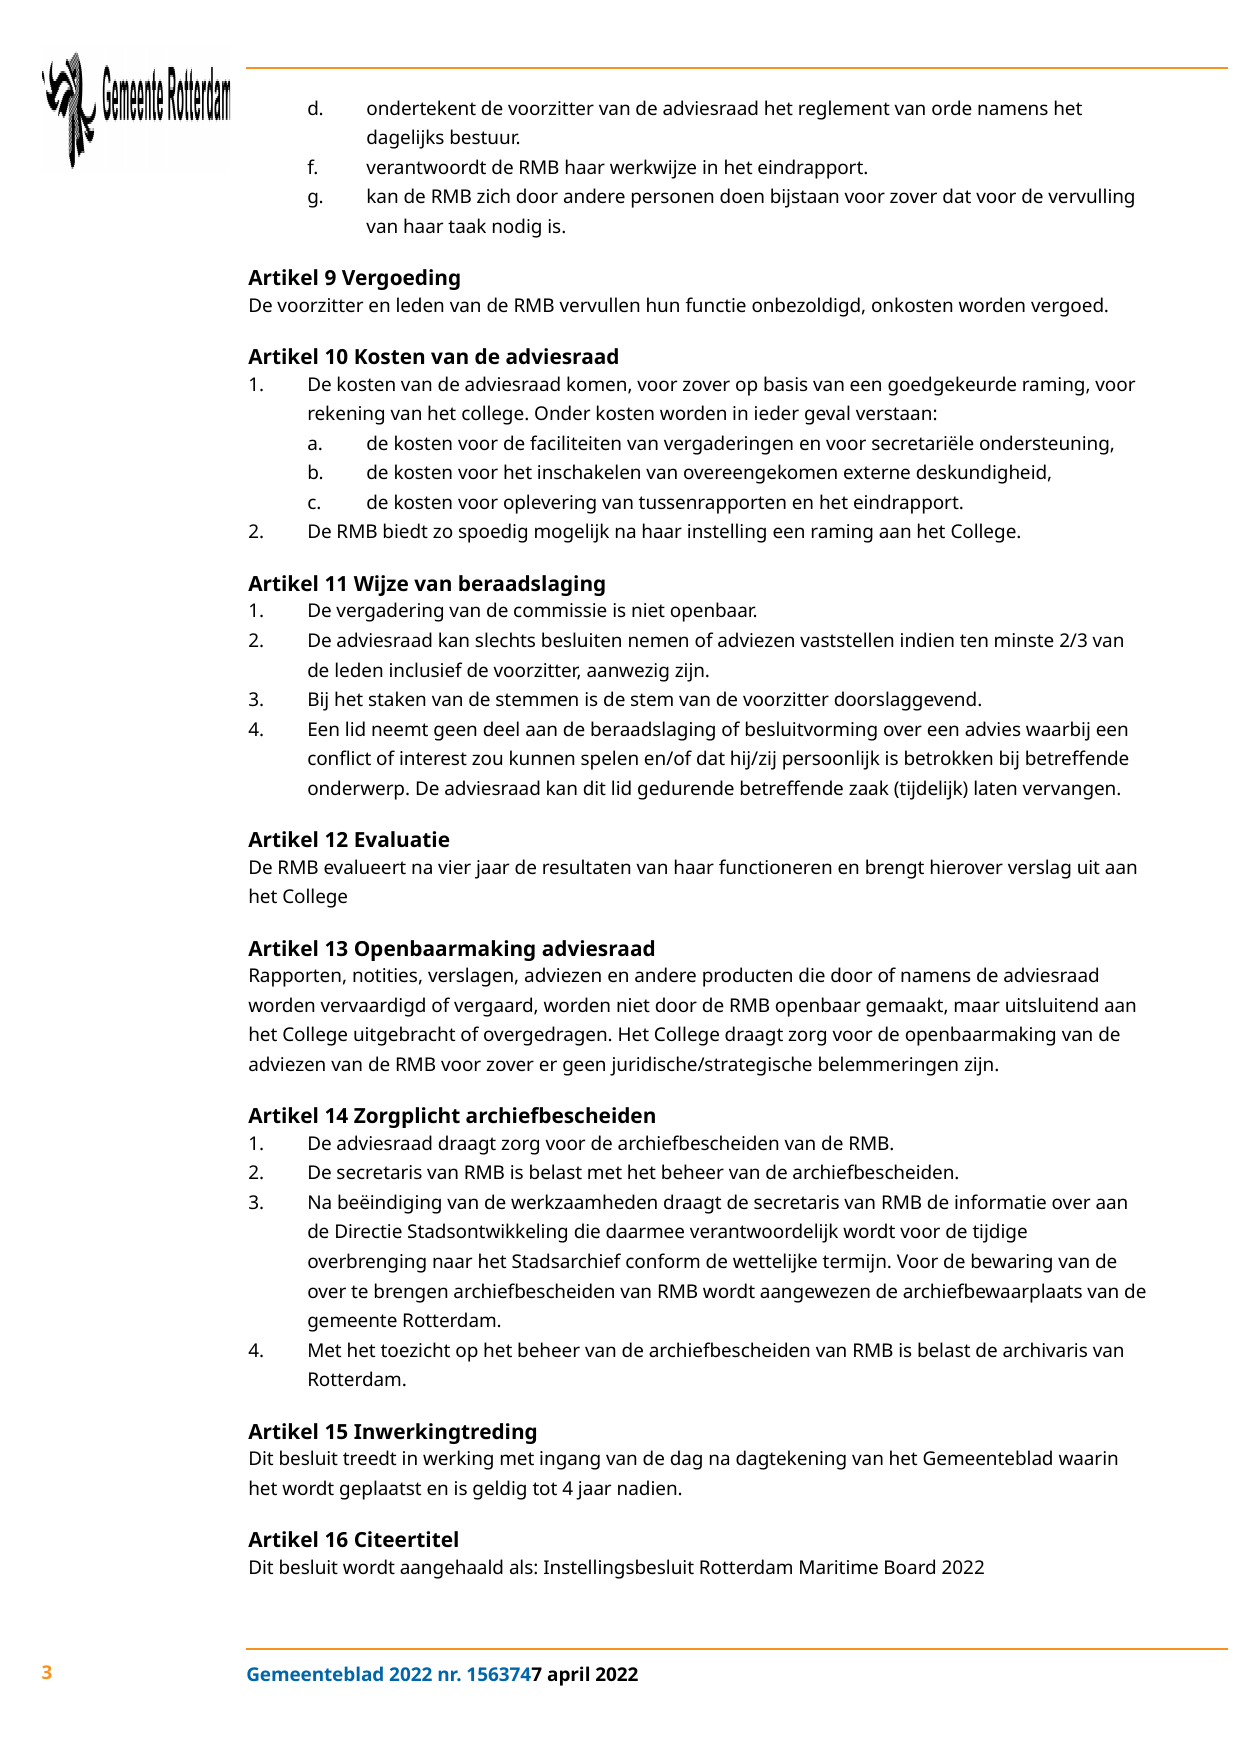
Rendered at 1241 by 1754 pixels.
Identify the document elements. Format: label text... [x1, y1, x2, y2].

list De vergadering van de commissie is niet openbaar. [248, 598, 1152, 623]
text Dit besluit wordt aangehaald als: Instellingsbesluit Rotterdam Maritime Board 2022 [248, 1554, 1152, 1580]
text Artikel 16 Citeertitel [248, 1526, 1152, 1554]
list De adviesraad draagt zorg voor de archiefbescheiden van de RMB. [248, 1130, 1152, 1156]
list ondertekent de voorzitter van de adviesraad het reglement van orde namens het dagelijks bestuur. [307, 95, 1152, 150]
text De RMB evalueert na vier jaar de resultaten van haar functioneren en brengt hierover verslag uit aan het College [248, 854, 1152, 909]
picture [41, 47, 231, 172]
list verantwoordt de RMB haar werkwijze in het eindrapport. [307, 154, 1152, 180]
list de kosten voor oplevering van tussenrapporten en het eindrapport. [307, 489, 1152, 515]
text Artikel 12 Evaluatie [248, 826, 1152, 854]
list Met het toezicht op het beheer van de archiefbescheiden van RMB is belast de archivaris van Rotterdam. [248, 1337, 1152, 1392]
text Artikel 11 Wijze van beraadslaging [248, 569, 1152, 598]
text Rapporten, notities, verslagen, adviezen en andere producten die door of namens de adviesraad worden vervaardigd of vergaard, worden niet door de RMB openbaar gemaakt, maar uitsluitend aan het College uitgebracht of overgedragen. Het College draagt zorg voor de openbaarmaking van de adviezen van de RMB voor zover er geen juridische/strategische belemmeringen zijn. [248, 962, 1152, 1077]
list Na beëindiging van de werkzaamheden draagt de secretaris van RMB de informatie over aan de Directie Stadsontwikkeling die daarmee verantwoordelijk wordt voor de tijdige overbrenging naar het Stadsarchief conform de wettelijke termijn. Voor de bewaring van de over te brengen archiefbescheiden van RMB wordt aangewezen de archiefbewaarplaats van de gemeente Rotterdam. [248, 1189, 1152, 1333]
list De RMB biedt zo spoedig mogelijk na haar instelling een raming aan het College. [248, 519, 1152, 544]
list Bij het staken van de stemmen is de stem van de voorzitter doorslaggevend. [248, 686, 1152, 712]
list De secretaris van RMB is belast met het beheer van de archiefbescheiden. [248, 1159, 1152, 1185]
list de kosten voor het inschakelen van overeengekomen externe deskundigheid, [307, 459, 1152, 485]
list kan de RMB zich door andere personen doen bijstaan voor zover dat voor de vervulling van haar taak nodig is. [307, 183, 1152, 239]
list De adviesraad kan slechts besluiten nemen of adviezen vaststellen indien ten minste 2/3 van de leden inclusief de voorzitter, aanwezig zijn. [248, 627, 1152, 682]
text Artikel 14 Zorgplicht archiefbescheiden [248, 1102, 1152, 1130]
list Een lid neemt geen deel aan de beraadslaging of besluitvorming over een advies waarbij een conflict of interest zou kunnen spelen en/of dat hij/zij persoonlijk is betrokken bij betreffende onderwerp. De adviesraad kan dit lid gedurende betreffende zaak (tijdelijk) laten vervangen. [248, 716, 1152, 801]
list De kosten van de adviesraad komen, voor zover op basis van een goedgekeurde raming, voor rekening van het college. Onder kosten worden in ieder geval verstaan: [248, 371, 1152, 426]
list de kosten voor de faciliteiten van vergaderingen en voor secretariële ondersteuning, [307, 430, 1152, 456]
text Dit besluit treedt in werking met ingang van de dag na dagtekening van het Gemeenteblad waarin het wordt geplaatst en is geldig tot 4 jaar nadien. [248, 1446, 1152, 1501]
text Artikel 13 Openbaarmaking adviesraad [248, 934, 1152, 962]
text Artikel 15 Inwerkingtreding [248, 1417, 1152, 1446]
text Artikel 10 Kosten van de adviesraad [248, 342, 1152, 371]
text Artikel 9 Vergoeding [248, 263, 1152, 292]
text De voorzitter en leden van de RMB vervullen hun functie onbezoldigd, onkosten worden vergoed. [248, 292, 1152, 318]
